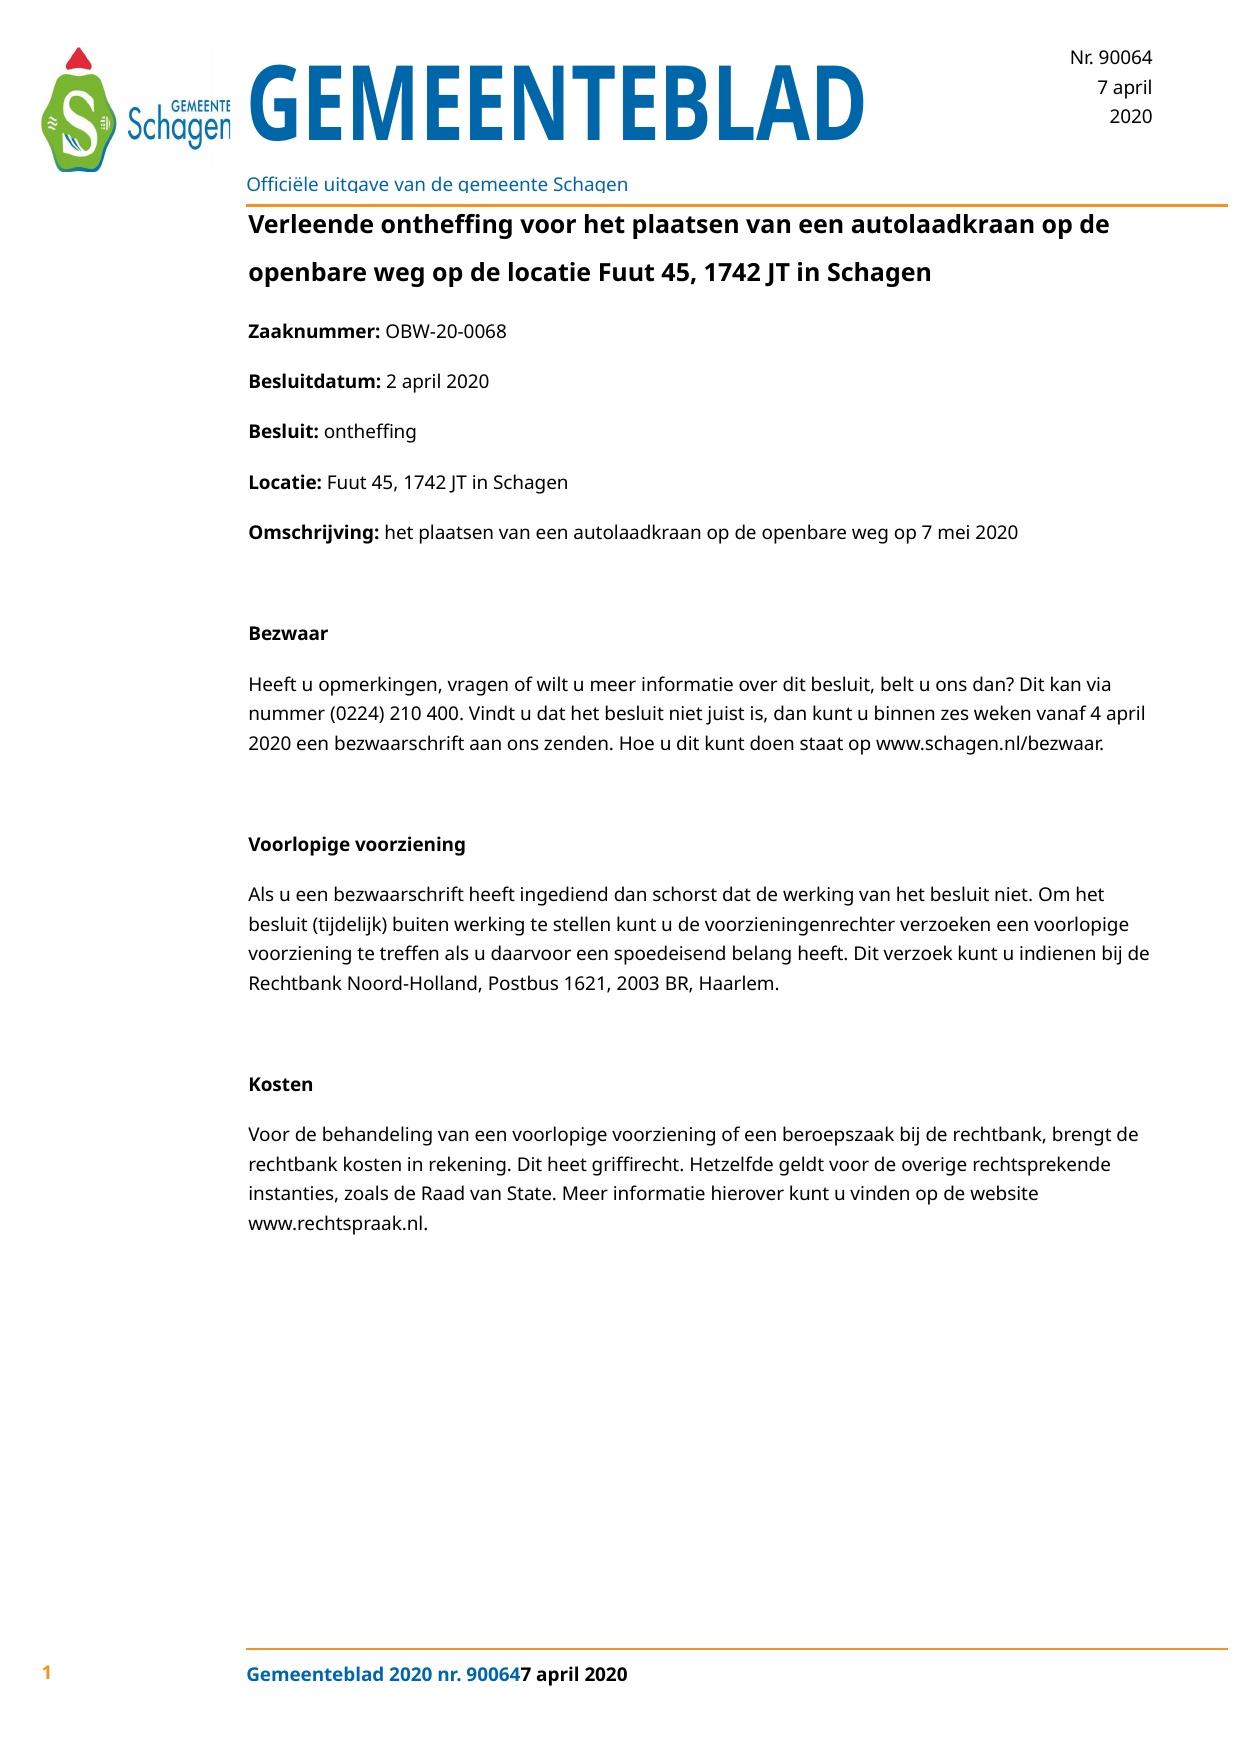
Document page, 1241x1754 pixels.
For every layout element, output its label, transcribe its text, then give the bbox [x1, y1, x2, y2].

text Voorlopige voorziening [248, 831, 1152, 857]
text Locatie: Fuut 45, 1742 JT in Schagen [248, 469, 1152, 495]
text Omschrijving: het plaatsen van een autolaadkraan op de openbare weg op 7 mei 2020 [248, 519, 1152, 545]
text Besluit: ontheffing [248, 419, 1152, 444]
text Zaaknummer: OBW-20-0068 [248, 318, 1152, 344]
text Verleende ontheffing voor het plaatsen van een autolaadkraan op de openbare weg op de locatie Fuut 45, 1742 JT in Schagen [248, 207, 1152, 288]
text Kosten [248, 1071, 1152, 1097]
text Voor de behandeling van een voorlopige voorziening of een beroepszaak bij de rechtbank, brengt de rechtbank kosten in rekening. Dit heet griffirecht. Hetzelfde geldt voor de overige rechtsprekende instanties, zoals de Raad van State. Meer informatie hierover kunt u vinden op de website www.rechtspraak.nl. [248, 1121, 1152, 1236]
text Besluitdatum: 2 april 2020 [248, 368, 1152, 394]
picture [41, 47, 231, 172]
text Als u een bezwaarschrift heeft ingediend dan schorst dat de werking van het besluit niet. Om het besluit (tijdelijk) buiten werking te stellen kunt u de voorzieningenrechter verzoeken een voorlopige voorziening te treffen als u daarvoor een spoedeisend belang heeft. Dit verzoek kunt u indienen bij de Rechtbank Noord-Holland, Postbus 1621, 2003 BR, Haarlem. [248, 881, 1152, 996]
text Bezwaar [248, 620, 1152, 646]
text Heeft u opmerkingen, vragen of wilt u meer informatie over dit besluit, belt u ons dan? Dit kan via nummer (0224) 210 400. Vindt u dat het besluit niet juist is, dan kunt u binnen zes weken vanaf 4 april 2020 een bezwaarschrift aan ons zenden. Hoe u dit kunt doen staat op www.schagen.nl/bezwaar. [248, 671, 1152, 756]
